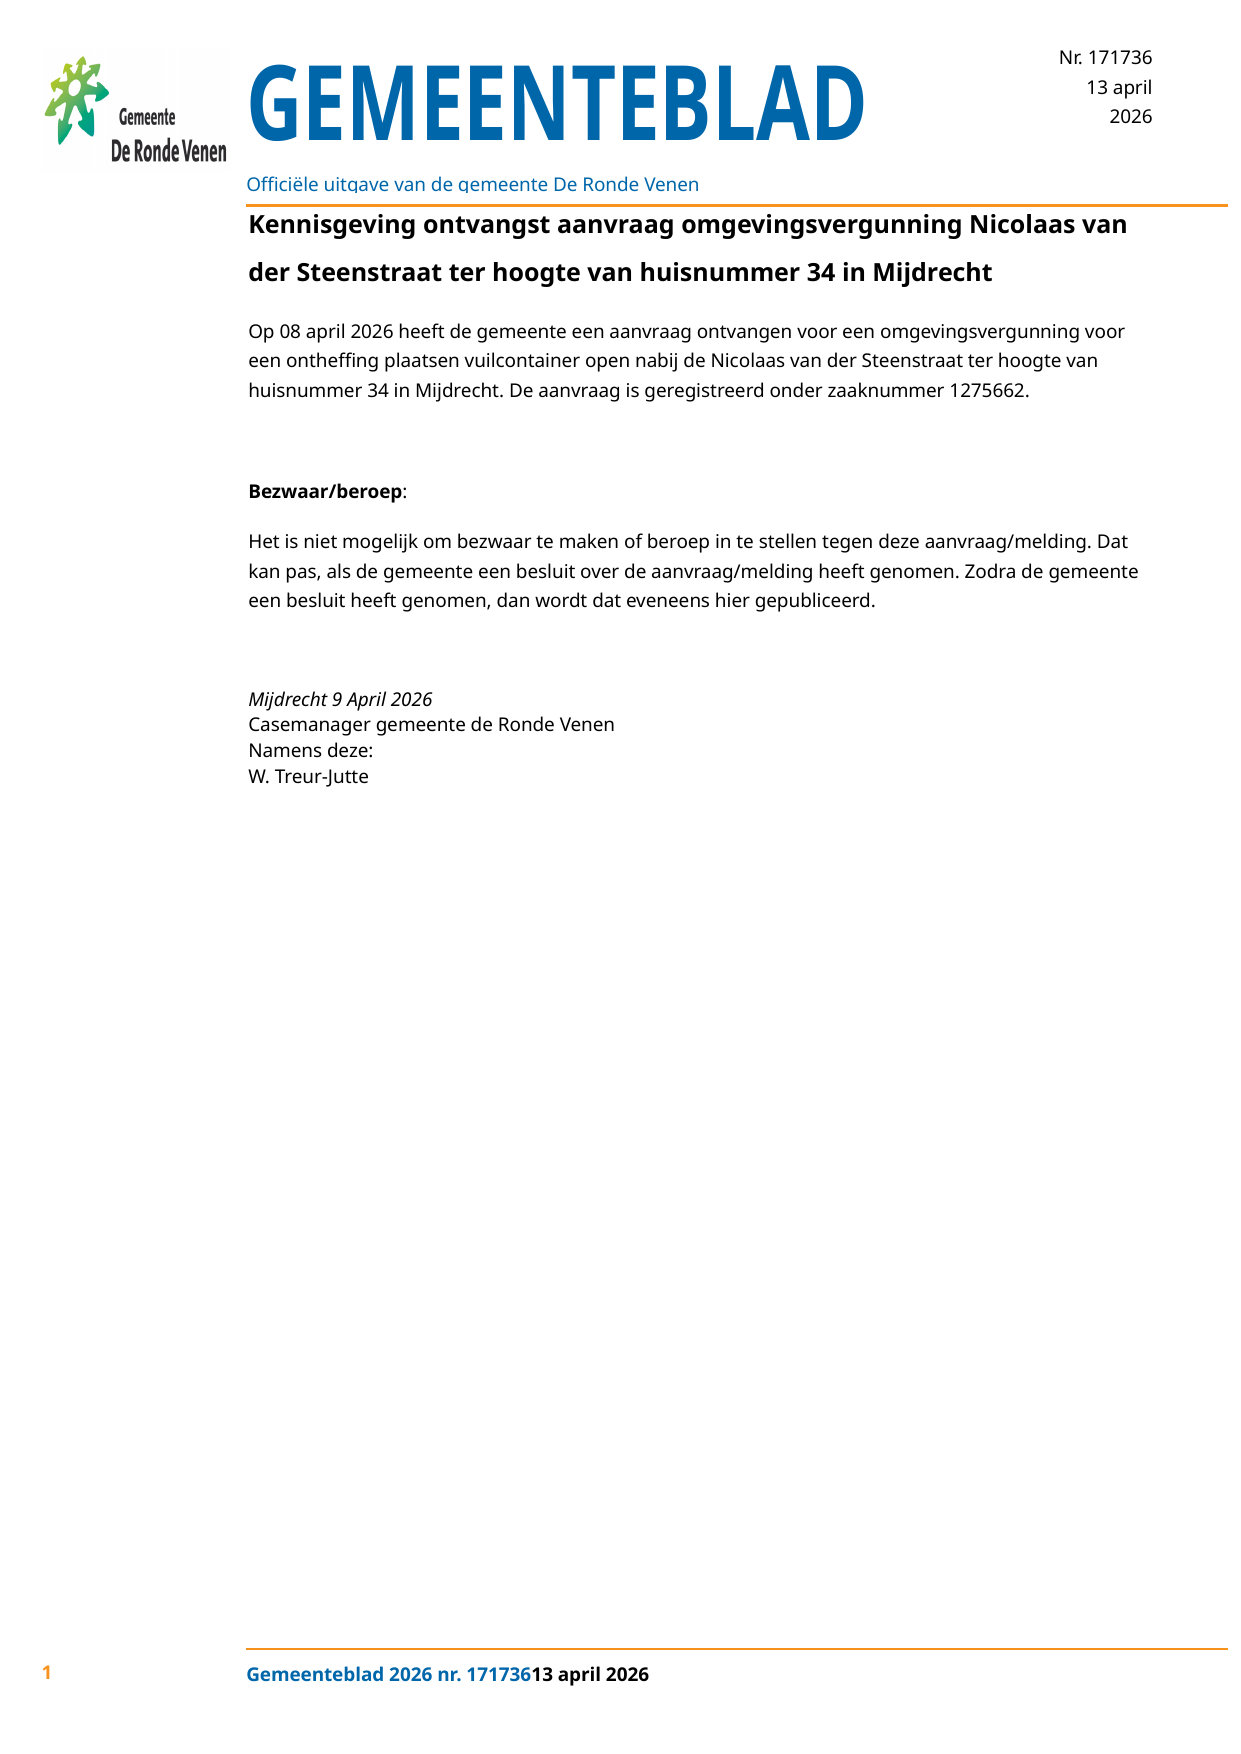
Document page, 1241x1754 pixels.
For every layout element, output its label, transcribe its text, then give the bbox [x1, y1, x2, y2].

text W. Treur-Jutte [248, 763, 1152, 789]
text Het is niet mogelijk om bezwaar te maken of beroep in te stellen tegen deze aanvraag/melding. Dat kan pas, als de gemeente een besluit over de aanvraag/melding heeft genomen. Zodra de gemeente een besluit heeft genomen, dan wordt dat eveneens hier gepubliceerd. [248, 528, 1152, 613]
text Casemanager gemeente de Ronde Venen [248, 711, 1152, 737]
picture [41, 47, 231, 172]
text Mijdrecht 9 April 2026 [248, 686, 1152, 711]
text Namens deze: [248, 737, 1152, 763]
text Bezwaar/beroep: [248, 478, 1152, 504]
text Op 08 april 2026 heeft de gemeente een aanvraag ontvangen voor een omgevingsvergunning voor een ontheffing plaatsen vuilcontainer open nabij de Nicolaas van der Steenstraat ter hoogte van huisnummer 34 in Mijdrecht. De aanvraag is geregistreerd onder zaaknummer 1275662. [248, 318, 1152, 403]
text Kennisgeving ontvangst aanvraag omgevingsvergunning Nicolaas van der Steenstraat ter hoogte van huisnummer 34 in Mijdrecht [248, 207, 1152, 288]
